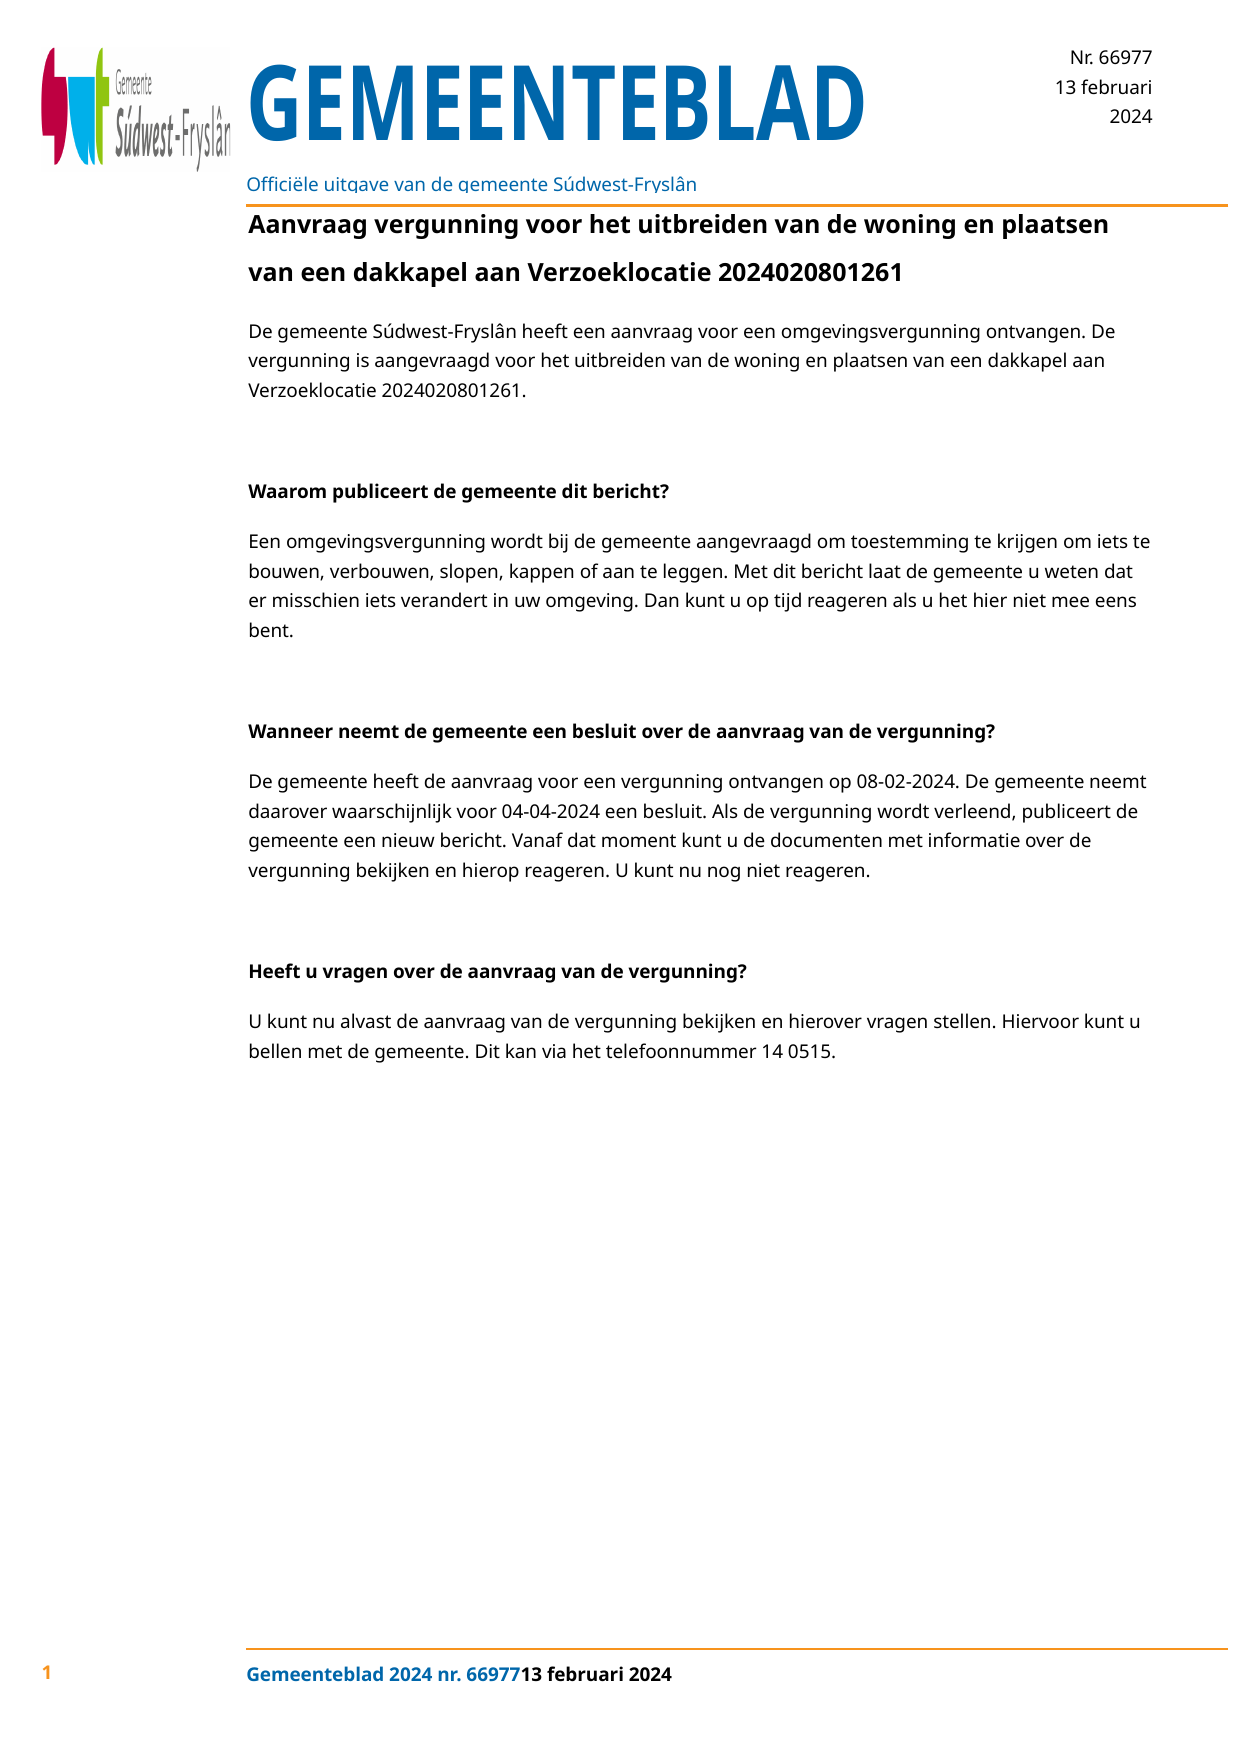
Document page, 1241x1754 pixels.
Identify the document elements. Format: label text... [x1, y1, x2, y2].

text U kunt nu alvast de aanvraag van de vergunning bekijken en hierover vragen stellen. Hiervoor kunt u bellen met de gemeente. Dit kan via het telefoonnummer 14 0515. [248, 1008, 1152, 1064]
text De gemeente heeft de aanvraag voor een vergunning ontvangen op 08-02-2024. De gemeente neemt daarover waarschijnlijk voor 04-04-2024 een besluit. Als de vergunning wordt verleend, publiceert de gemeente een nieuw bericht. Vanaf dat moment kunt u de documenten met informatie over de vergunning bekijken en hierop reageren. U kunt nu nog niet reageren. [248, 768, 1152, 883]
text Een omgevingsvergunning wordt bij de gemeente aangevraagd om toestemming te krijgen om iets te bouwen, verbouwen, slopen, kappen of aan te leggen. Met dit bericht laat de gemeente u weten dat er misschien iets verandert in uw omgeving. Dan kunt u op tijd reageren als u het hier niet mee eens bent. [248, 528, 1152, 643]
text Waarom publiceert de gemeente dit bericht? [248, 478, 1152, 504]
text Wanneer neemt de gemeente een besluit over de aanvraag van de vergunning? [248, 718, 1152, 744]
picture [41, 47, 231, 172]
text De gemeente Súdwest-Fryslân heeft een aanvraag voor een omgevingsvergunning ontvangen. De vergunning is aangevraagd voor het uitbreiden van de woning en plaatsen van een dakkapel aan Verzoeklocatie 2024020801261. [248, 318, 1152, 403]
text Heeft u vragen over de aanvraag van de vergunning? [248, 958, 1152, 984]
text Aanvraag vergunning voor het uitbreiden van de woning en plaatsen van een dakkapel aan Verzoeklocatie 2024020801261 [248, 207, 1152, 288]
